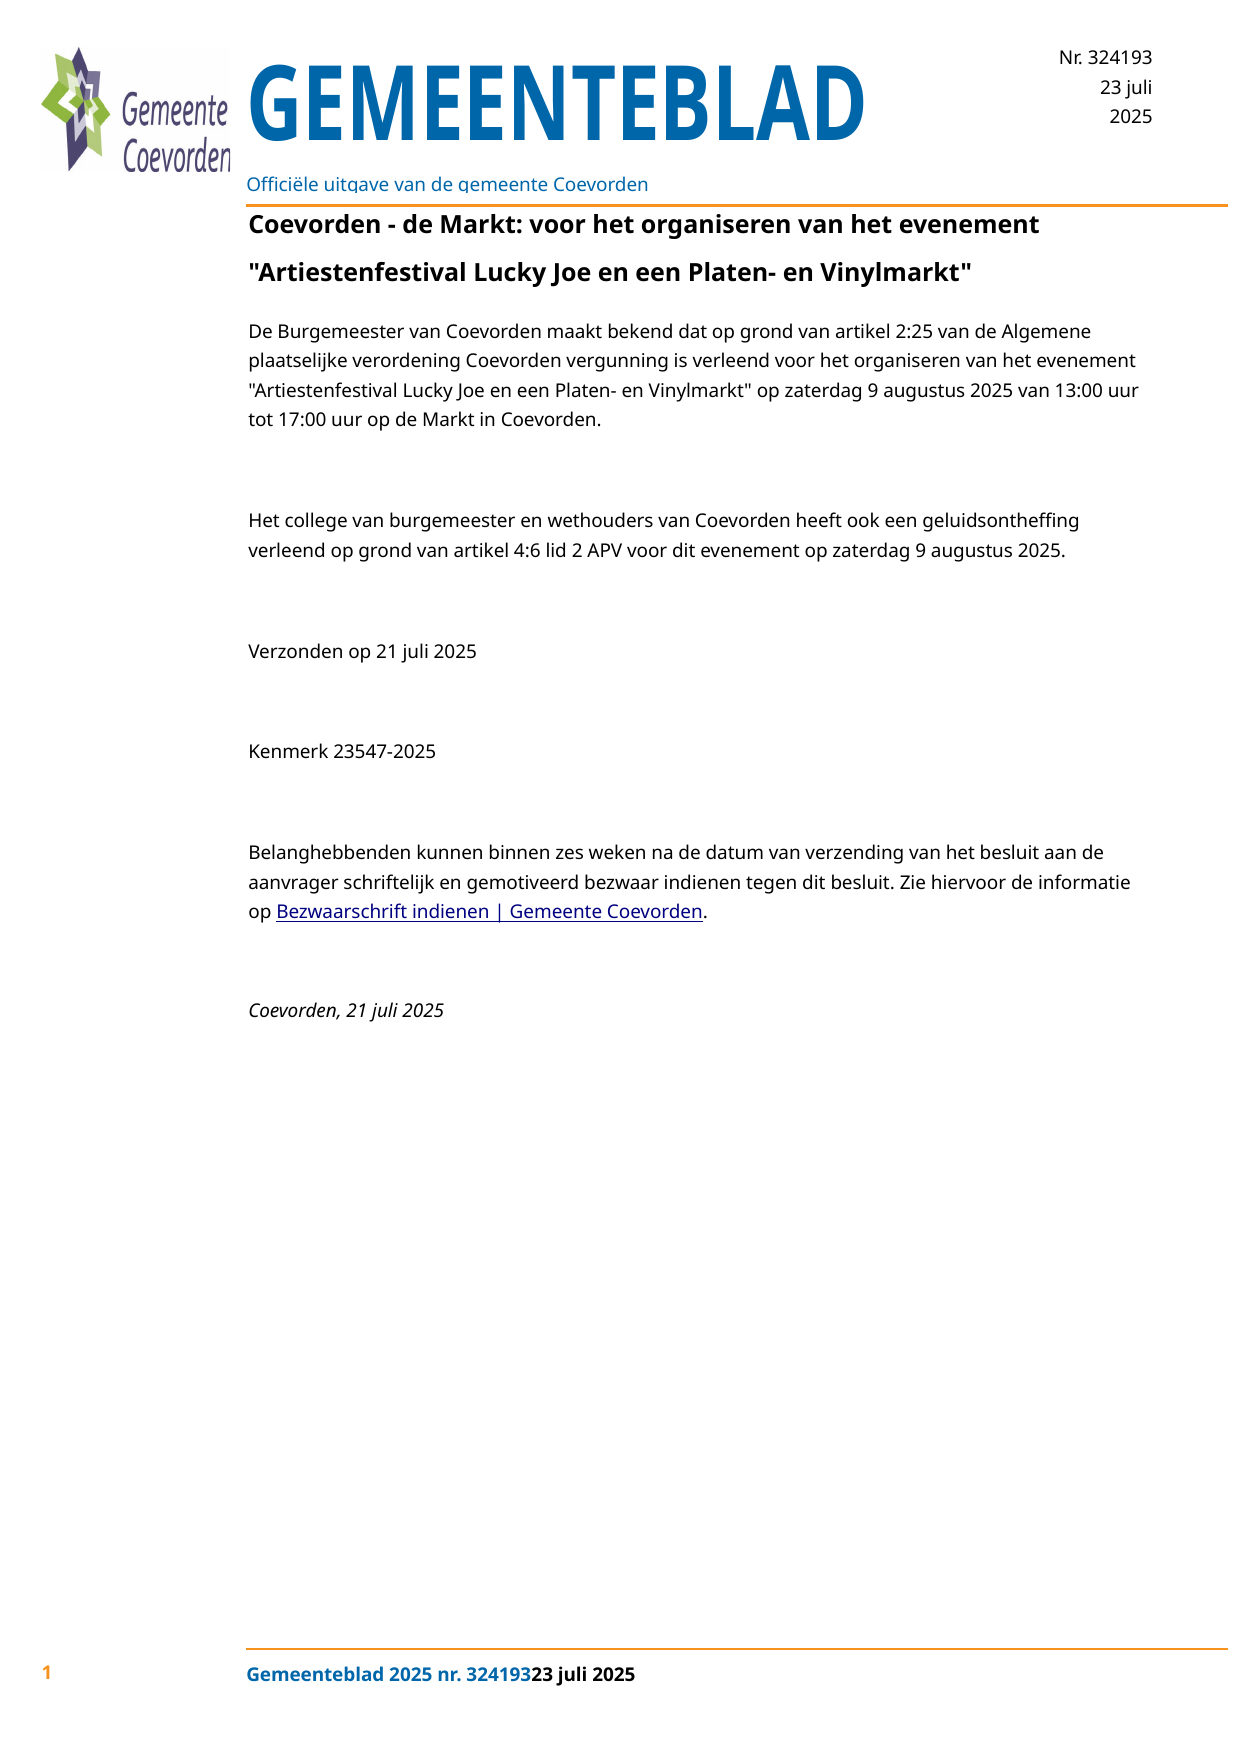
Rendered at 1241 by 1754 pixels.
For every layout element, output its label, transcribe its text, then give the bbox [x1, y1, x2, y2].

text De Burgemeester van Coevorden maakt bekend dat op grond van artikel 2:25 van de Algemene plaatselijke verordening Coevorden vergunning is verleend voor het organiseren van het evenement "Artiestenfestival Lucky Joe en een Platen- en Vinylmarkt" op zaterdag 9 augustus 2025 van 13:00 uur tot 17:00 uur op de Markt in Coevorden. [248, 318, 1152, 432]
text Verzonden op 21 juli 2025 [248, 638, 1152, 664]
text Coevorden - de Markt: voor het organiseren van het evenement "Artiestenfestival Lucky Joe en een Platen- en Vinylmarkt" [248, 207, 1152, 288]
text Het college van burgemeester en wethouders van Coevorden heeft ook een geluidsontheffing verleend op grond van artikel 4:6 lid 2 APV voor dit evenement op zaterdag 9 augustus 2025. [248, 507, 1152, 563]
picture [41, 47, 231, 172]
text Coevorden, 21 juli 2025 [248, 997, 1152, 1023]
text Belanghebbenden kunnen binnen zes weken na de datum van verzending van het besluit aan de aanvrager schriftelijk en gemotiveerd bezwaar indienen tegen dit besluit. Zie hiervoor de informatie op Bezwaarschrift indienen | Gemeente Coevorden. [248, 839, 1152, 924]
text Kenmerk 23547-2025 [248, 739, 1152, 764]
